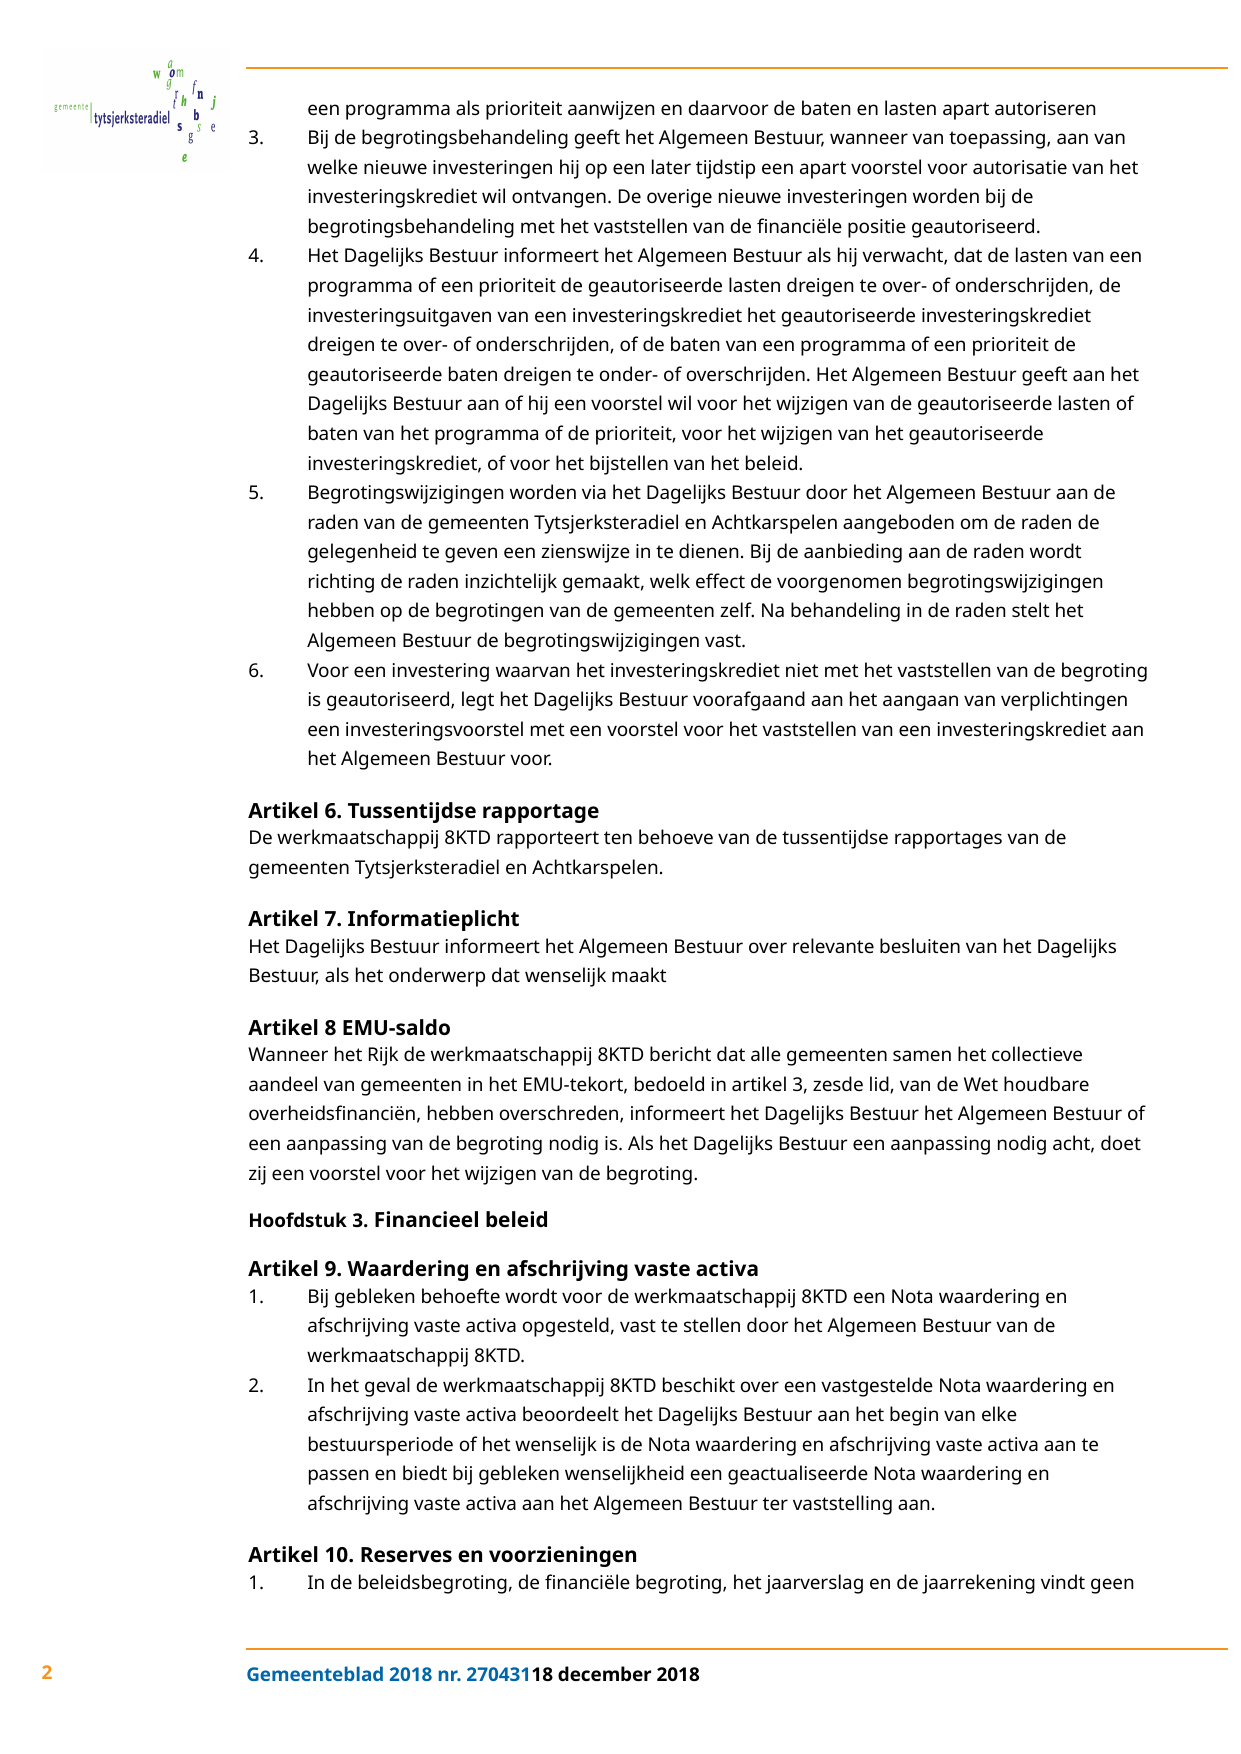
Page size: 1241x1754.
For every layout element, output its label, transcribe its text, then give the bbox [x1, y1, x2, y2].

text Artikel 6. Tussentijdse rapportage [248, 796, 1152, 824]
text De werkmaatschappij 8KTD rapporteert ten behoeve van de tussentijdse rapportages van de gemeenten Tytsjerksteradiel en Achtkarspelen. [248, 824, 1152, 880]
list Bij de begrotingsbehandeling geeft het Algemeen Bestuur, wanneer van toepassing, aan van welke nieuwe investeringen hij op een later tijdstip een apart voorstel voor autorisatie van het investeringskrediet wil ontvangen. De overige nieuwe investeringen worden bij de begrotingsbehandeling met het vaststellen van de financiële positie geautoriseerd. [248, 124, 1152, 239]
text Hoofdstuk 3. Financieel beleid [248, 1205, 1152, 1234]
text Artikel 10. Reserves en voorzieningen [248, 1541, 1152, 1569]
list Bij gebleken behoefte wordt voor de werkmaatschappij 8KTD een Nota waardering en afschrijving vaste activa opgesteld, vast te stellen door het Algemeen Bestuur van de werkmaatschappij 8KTD. [248, 1283, 1152, 1368]
list In het geval de werkmaatschappij 8KTD beschikt over een vastgestelde Nota waardering en afschrijving vaste activa beoordeelt het Dagelijks Bestuur aan het begin van elke bestuursperiode of het wenselijk is de Nota waardering en afschrijving vaste activa aan te passen en biedt bij gebleken wenselijkheid een geactualiseerde Nota waardering en afschrijving vaste activa aan het Algemeen Bestuur ter vaststelling aan. [248, 1372, 1152, 1516]
text Het Dagelijks Bestuur informeert het Algemeen Bestuur over relevante besluiten van het Dagelijks Bestuur, als het onderwerp dat wenselijk maakt [248, 933, 1152, 988]
list Voor een investering waarvan het investeringskrediet niet met het vaststellen van de begroting is geautoriseerd, legt het Dagelijks Bestuur voorafgaand aan het aangaan van verplichtingen een investeringsvoorstel met een voorstel voor het vaststellen van een investeringskrediet aan het Algemeen Bestuur voor. [248, 657, 1152, 771]
text Artikel 7. Informatieplicht [248, 904, 1152, 933]
list Begrotingswijzigingen worden via het Dagelijks Bestuur door het Algemeen Bestuur aan de raden van de gemeenten Tytsjerksteradiel en Achtkarspelen aangeboden om de raden de gelegenheid te geven een zienswijze in te dienen. Bij de aanbieding aan de raden wordt richting de raden inzichtelijk gemaakt, welk effect de voorgenomen begrotingswijzigingen hebben op de begrotingen van de gemeenten zelf. Na behandeling in de raden stelt het Algemeen Bestuur de begrotingswijzigingen vast. [248, 479, 1152, 653]
list Het Dagelijks Bestuur informeert het Algemeen Bestuur als hij verwacht, dat de lasten van een programma of een prioriteit de geautoriseerde lasten dreigen te over- of onderschrijden, de investeringsuitgaven van een investeringskrediet het geautoriseerde investeringskrediet dreigen te over- of onderschrijden, of de baten van een programma of een prioriteit de geautoriseerde baten dreigen te onder- of overschrijden. Het Algemeen Bestuur geeft aan het Dagelijks Bestuur aan of hij een voorstel wil voor het wijzigen van de geautoriseerde lasten of baten van het programma of de prioriteit, voor het wijzigen van het geautoriseerde investeringskrediet, of voor het bijstellen van het beleid. [248, 243, 1152, 476]
list In de beleidsbegroting, de financiële begroting, het jaarverslag en de jaarrekening vindt geen [248, 1569, 1152, 1595]
text Wanneer het Rijk de werkmaatschappij 8KTD bericht dat alle gemeenten samen het collectieve aandeel van gemeenten in het EMU-tekort, bedoeld in artikel 3, zesde lid, van de Wet houdbare overheidsfinanciën, hebben overschreden, informeert het Dagelijks Bestuur het Algemeen Bestuur of een aanpassing van de begroting nodig is. Als het Dagelijks Bestuur een aanpassing nodig acht, doet zij een voorstel voor het wijzigen van de begroting. [248, 1041, 1152, 1185]
list een programma als prioriteit aanwijzen en daarvoor de baten en lasten apart autoriseren [248, 95, 1152, 121]
text Artikel 9. Waardering en afschrijving vaste activa [248, 1254, 1152, 1283]
text Artikel 8 EMU-saldo [248, 1013, 1152, 1041]
picture [41, 47, 231, 172]
